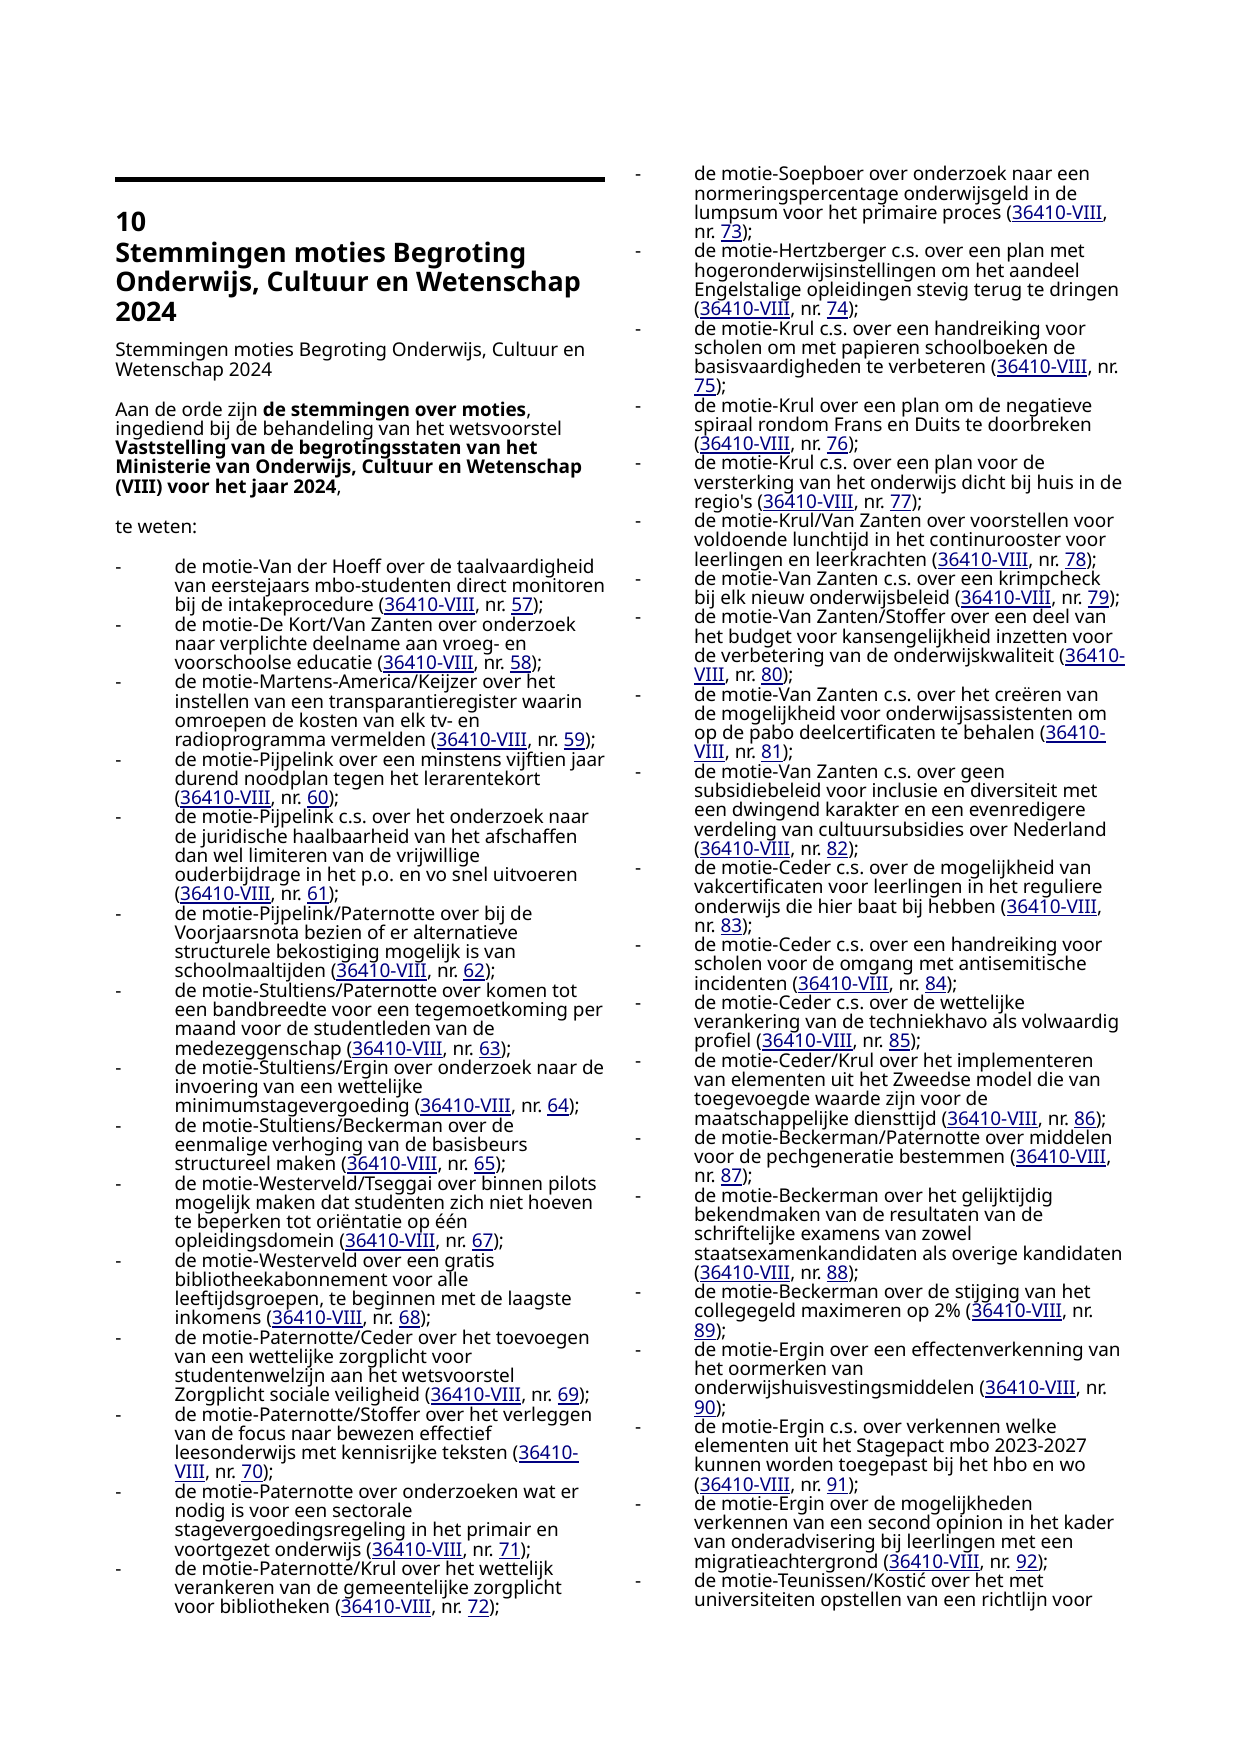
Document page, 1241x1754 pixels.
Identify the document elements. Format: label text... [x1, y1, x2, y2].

list de motie-Ceder c.s. over de wettelijke verankering van de techniekhavo als volwaardig profiel (36410-VIII, nr. 85); [635, 994, 1125, 1052]
list de motie-Krul c.s. over een handreiking voor scholen om met papieren schoolboeken de basisvaardigheden te verbeteren (36410-VIII, nr. 75); [635, 319, 1125, 397]
list de motie-Teunissen/Kostić over het met universiteiten opstellen van een richtlijn voor [635, 1572, 1125, 1611]
list de motie-Paternotte/Ceder over het toevoegen van een wettelijke zorgplicht voor studentenwelzijn aan het wetsvoorstel Zorgplicht sociale veiligheid (36410-VIII, nr. 69); [115, 1329, 605, 1406]
list de motie-Van Zanten c.s. over een krimpcheck bij elk nieuw onderwijsbeleid (36410-VIII, nr. 79); [635, 570, 1125, 608]
list de motie-Ceder c.s. over een handreiking voor scholen voor de omgang met antisemitische incidenten (36410-VIII, nr. 84); [635, 936, 1125, 994]
list de motie-Paternotte/Krul over het wettelijk verankeren van de gemeentelijke zorgplicht voor bibliotheken (36410-VIII, nr. 72); [115, 1560, 605, 1618]
list de motie-Soepboer over onderzoek naar een normeringspercentage onderwijsgeld in de lumpsum voor het primaire proces (36410-VIII, nr. 73); [635, 165, 1125, 242]
list de motie-Van Zanten/Stoffer over een deel van het budget voor kansengelijkheid inzetten voor de verbetering van de onderwijskwaliteit (36410-VIII, nr. 80); [635, 608, 1125, 686]
list de motie-Ceder c.s. over de mogelijkheid van vakcertificaten voor leerlingen in het reguliere onderwijs die hier baat bij hebben (36410-VIII, nr. 83); [635, 859, 1125, 936]
list de motie-Beckerman/Paternotte over middelen voor de pechgeneratie bestemmen (36410-VIII, nr. 87); [635, 1129, 1125, 1187]
list de motie-Ergin c.s. over verkennen welke elementen uit het Stagepact mbo 2023-2027 kunnen worden toegepast bij het hbo en wo (36410-VIII, nr. 91); [635, 1418, 1125, 1495]
list de motie-Stultiens/Beckerman over de eenmalige verhoging van de basisbeurs structureel maken (36410-VIII, nr. 65); [115, 1117, 605, 1174]
text Stemmingen moties Begroting Onderwijs, Cultuur en Wetenschap 2024 [115, 239, 605, 341]
text Stemmingen moties Begroting Onderwijs, Cultuur en Wetenschap 2024 [115, 341, 605, 380]
text 10 [115, 203, 605, 239]
list de motie-Paternotte/Stoffer over het verleggen van de focus naar bewezen effectief leesonderwijs met kennisrijke teksten (36410-VIII, nr. 70); [115, 1406, 605, 1483]
list de motie-Beckerman over de stijging van het collegegeld maximeren op 2% (36410-VIII, nr. 89); [635, 1283, 1125, 1341]
list de motie-Westerveld/Tseggai over binnen pilots mogelijk maken dat studenten zich niet hoeven te beperken tot oriëntatie op één opleidingsdomein (36410-VIII, nr. 67); [115, 1174, 605, 1252]
list de motie-Stultiens/Ergin over onderzoek naar de invoering van een wettelijke minimumstagevergoeding (36410-VIII, nr. 64); [115, 1059, 605, 1117]
list de motie-Pijpelink c.s. over het onderzoek naar de juridische haalbaarheid van het afschaffen dan wel limiteren van de vrijwillige ouderbijdrage in het p.o. en vo snel uitvoeren (36410-VIII, nr. 61); [115, 808, 605, 905]
text te weten: [115, 518, 605, 537]
list de motie-Westerveld over een gratis bibliotheekabonnement voor alle leeftijdsgroepen, te beginnen met de laagste inkomens (36410-VIII, nr. 68); [115, 1252, 605, 1329]
list de motie-Pijpelink over een minstens vijftien jaar durend noodplan tegen het lerarentekort (36410-VIII, nr. 60); [115, 751, 605, 808]
list de motie-Pijpelink/Paternotte over bij de Voorjaarsnota bezien of er alternatieve structurele bekostiging mogelijk is van schoolmaaltijden (36410-VIII, nr. 62); [115, 905, 605, 982]
list de motie-Stultiens/Paternotte over komen tot een bandbreedte voor een tegemoetkoming per maand voor de studentleden van de medezeggenschap (36410-VIII, nr. 63); [115, 982, 605, 1059]
text Aan de orde zijn de stemmingen over moties, ingediend bij de behandeling van het wetsvoorstel Vaststelling van de begrotingsstaten van het Ministerie van Onderwijs, Cultuur en Wetenschap (VIII) voor het jaar 2024, [115, 401, 605, 497]
list de motie-Ergin over de mogelijkheden verkennen van een second opinion in het kader van onderadvisering bij leerlingen met een migratieachtergrond (36410-VIII, nr. 92); [635, 1495, 1125, 1572]
list de motie-De Kort/Van Zanten over onderzoek naar verplichte deelname aan vroeg- en voorschoolse educatie (36410-VIII, nr. 58); [115, 616, 605, 673]
list de motie-Van Zanten c.s. over het creëren van de mogelijkheid voor onderwijsassistenten om op de pabo deelcertificaten te behalen (36410-VIII, nr. 81); [635, 686, 1125, 763]
list de motie-Paternotte over onderzoeken wat er nodig is voor een sectorale stagevergoedingsregeling in het primair en voortgezet onderwijs (36410-VIII, nr. 71); [115, 1483, 605, 1560]
list de motie-Ceder/Krul over het implementeren van elementen uit het Zweedse model die van toegevoegde waarde zijn voor de maatschappelijke diensttijd (36410-VIII, nr. 86); [635, 1052, 1125, 1129]
list de motie-Van der Hoeff over de taalvaardigheid van eerstejaars mbo-studenten direct monitoren bij de intakeprocedure (36410-VIII, nr. 57); [115, 558, 605, 616]
list de motie-Van Zanten c.s. over geen subsidiebeleid voor inclusie en diversiteit met een dwingend karakter en een evenredigere verdeling van cultuursubsidies over Nederland (36410-VIII, nr. 82); [635, 763, 1125, 859]
list de motie-Krul over een plan om de negatieve spiraal rondom Frans en Duits te doorbreken (36410-VIII, nr. 76); [635, 397, 1125, 454]
list de motie-Beckerman over het gelijktijdig bekendmaken van de resultaten van de schriftelijke examens van zowel staatsexamenkandidaten als overige kandidaten (36410-VIII, nr. 88); [635, 1187, 1125, 1283]
list de motie-Martens-America/Keijzer over het instellen van een transparantieregister waarin omroepen de kosten van elk tv- en radioprogramma vermelden (36410-VIII, nr. 59); [115, 673, 605, 751]
list de motie-Hertzberger c.s. over een plan met hogeronderwijsinstellingen om het aandeel Engelstalige opleidingen stevig terug te dringen (36410-VIII, nr. 74); [635, 242, 1125, 319]
list de motie-Ergin over een effectenverkenning van het oormerken van onderwijshuisvestingsmiddelen (36410-VIII, nr. 90); [635, 1341, 1125, 1418]
list de motie-Krul c.s. over een plan voor de versterking van het onderwijs dicht bij huis in de regio's (36410-VIII, nr. 77); [635, 454, 1125, 512]
list de motie-Krul/Van Zanten over voorstellen voor voldoende lunchtijd in het continurooster voor leerlingen en leerkrachten (36410-VIII, nr. 78); [635, 512, 1125, 570]
